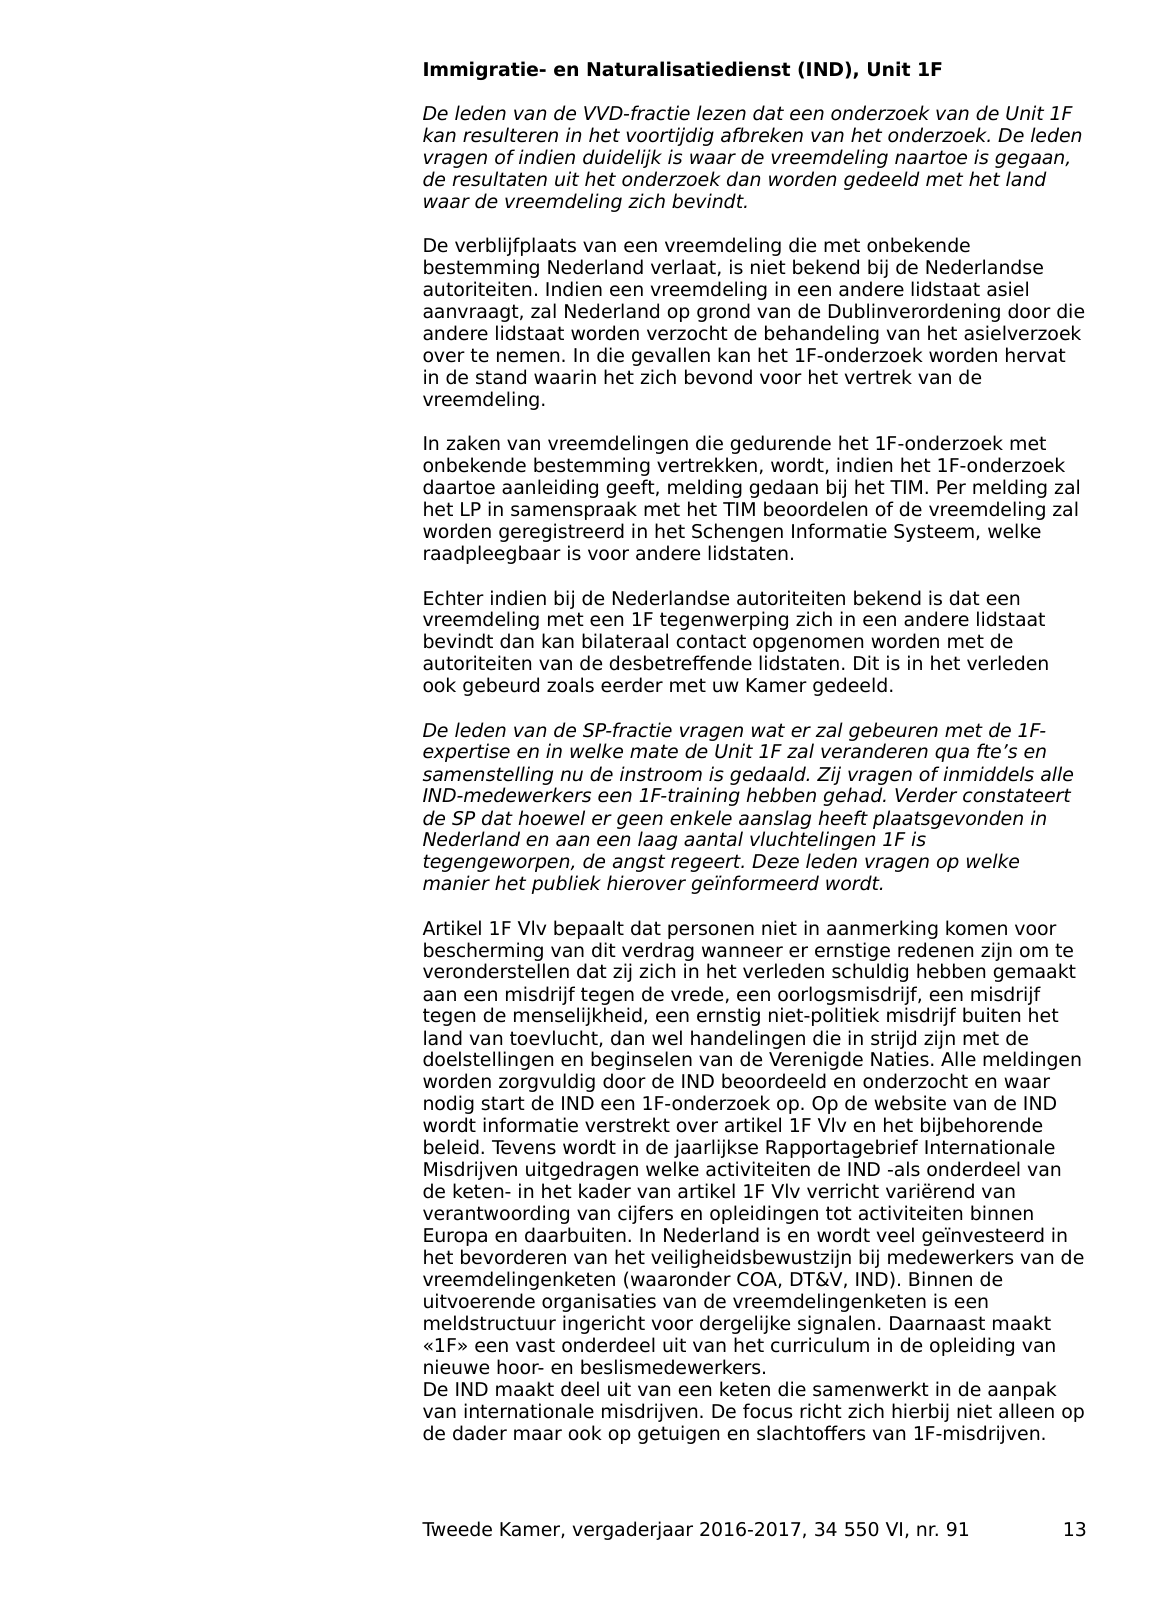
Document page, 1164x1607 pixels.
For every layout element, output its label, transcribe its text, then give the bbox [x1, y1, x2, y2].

text Artikel 1F Vlv bepaalt dat personen niet in aanmerking komen voor bescherming van dit verdrag wanneer er ernstige redenen zijn om te veronderstellen dat zij zich in het verleden schuldig hebben gemaakt aan een misdrijf tegen de vrede, een oorlogsmisdrijf, een misdrijf tegen de menselijkheid, een ernstig niet-politiek misdrijf buiten het land van toevlucht, dan wel handelingen die in strijd zijn met de doelstellingen en beginselen van de Verenigde Naties. Alle meldingen worden zorgvuldig door de IND beoordeeld en onderzocht en waar nodig start de IND een 1F-onderzoek op. Op de website van de IND wordt informatie verstrekt over artikel 1F Vlv en het bijbehorende beleid. Tevens wordt in de jaarlijkse Rapportagebrief Internationale Misdrijven uitgedragen welke activiteiten de IND -als onderdeel van de keten- in het kader van artikel 1F Vlv verricht variërend van verantwoording van cijfers en opleidingen tot activiteiten binnen Europa en daarbuiten. In Nederland is en wordt veel geïnvesteerd in het bevorderen van het veiligheidsbewustzijn bij medewerkers van de vreemdelingenketen (waaronder COA, DT&V, IND). Binnen de uitvoerende organisaties van de vreemdelingenketen is een meldstructuur ingericht voor dergelijke signalen. Daarnaast maakt «1F» een vast onderdeel uit van het curriculum in de opleiding van nieuwe hoor- en beslismedewerkers. [422, 917, 1087, 1379]
text De leden van de SP-fractie vragen wat er zal gebeuren met de 1F-expertise en in welke mate de Unit 1F zal veranderen qua fte’s en samenstelling nu de instroom is gedaald. Zij vragen of inmiddels alle IND-medewerkers een 1F-training hebben gehad. Verder constateert de SP dat hoewel er geen enkele aanslag heeft plaatsgevonden in Nederland en aan een laag aantal vluchtelingen 1F is tegengeworpen, de angst regeert. Deze leden vragen op welke manier het publiek hierover geïnformeerd wordt. [422, 719, 1087, 895]
subtitle Immigratie- en Naturalisatiedienst (IND), Unit 1F [422, 59, 1087, 81]
text De leden van de VVD-fractie lezen dat een onderzoek van de Unit 1F kan resulteren in het voortijdig afbreken van het onderzoek. De leden vragen of indien duidelijk is waar de vreemdeling naartoe is gegaan, de resultaten uit het onderzoek dan worden gedeeld met het land waar de vreemdeling zich bevindt. [422, 103, 1087, 213]
text De verblijfplaats van een vreemdeling die met onbekende bestemming Nederland verlaat, is niet bekend bij de Nederlandse autoriteiten. Indien een vreemdeling in een andere lidstaat asiel aanvraagt, zal Nederland op grond van de Dublinverordening door die andere lidstaat worden verzocht de behandeling van het asielverzoek over te nemen. In die gevallen kan het 1F-onderzoek worden hervat in de stand waarin het zich bevond voor het vertrek van de vreemdeling. [422, 235, 1087, 411]
text In zaken van vreemdelingen die gedurende het 1F-onderzoek met onbekende bestemming vertrekken, wordt, indien het 1F-onderzoek daartoe aanleiding geeft, melding gedaan bij het TIM. Per melding zal het LP in samenspraak met het TIM beoordelen of de vreemdeling zal worden geregistreerd in het Schengen Informatie Systeem, welke raadpleegbaar is voor andere lidstaten. [422, 433, 1087, 565]
text De IND maakt deel uit van een keten die samenwerkt in de aanpak van internationale misdrijven. De focus richt zich hierbij niet alleen op de dader maar ook op getuigen en slachtoffers van 1F-misdrijven. [422, 1379, 1087, 1445]
text Echter indien bij de Nederlandse autoriteiten bekend is dat een vreemdeling met een 1F tegenwerping zich in een andere lidstaat bevindt dan kan bilateraal contact opgenomen worden met de autoriteiten van de desbetreffende lidstaten. Dit is in het verleden ook gebeurd zoals eerder met uw Kamer gedeeld. [422, 587, 1087, 697]
